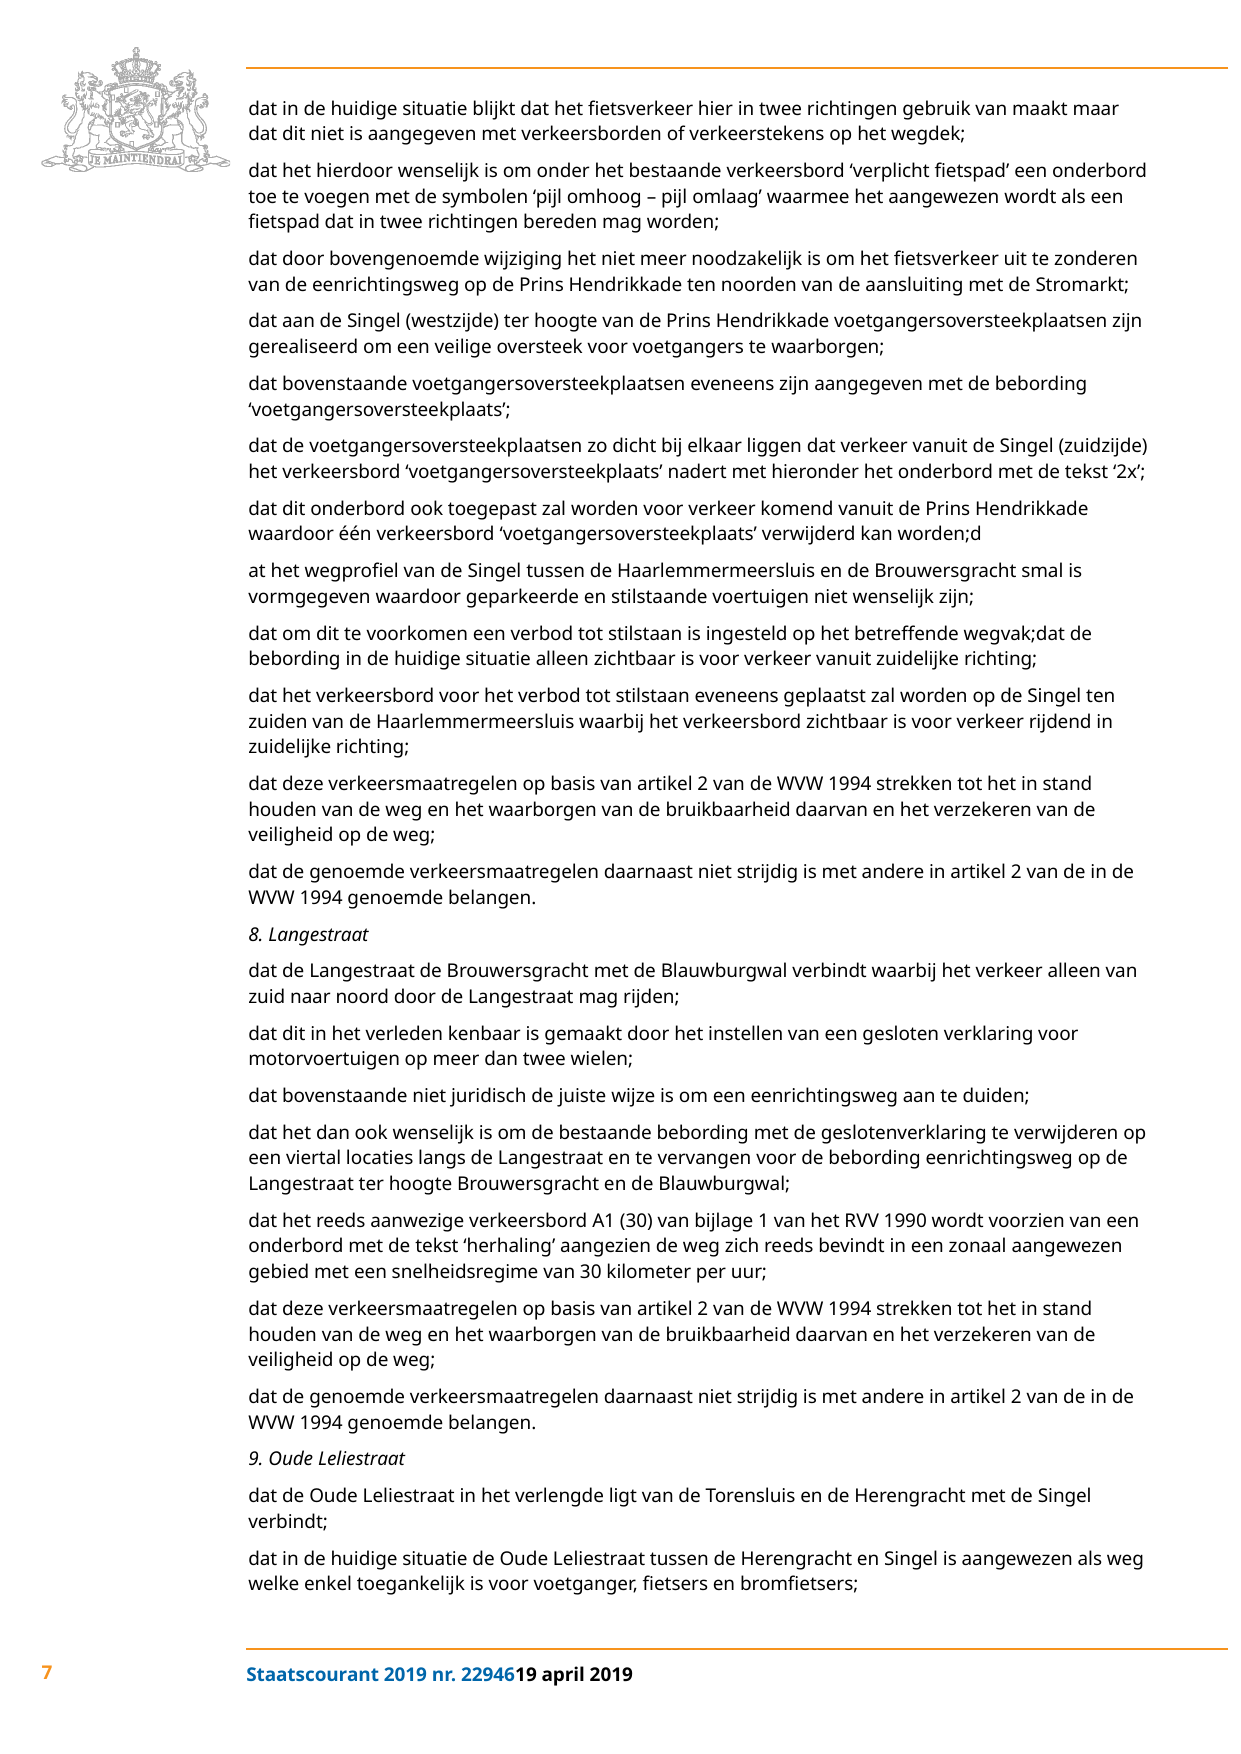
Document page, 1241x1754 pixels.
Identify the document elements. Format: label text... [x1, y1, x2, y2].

text dat dit onderbord ook toegepast zal worden voor verkeer komend vanuit de Prins Hendrikkade waardoor één verkeersbord ‘voetgangersoversteekplaats’ verwijderd kan worden;d [248, 495, 1152, 546]
text 8. Langestraat [248, 921, 1152, 946]
text dat het verkeersbord voor het verbod tot stilstaan eveneens geplaatst zal worden op de Singel ten zuiden van de Haarlemmermeersluis waarbij het verkeersbord zichtbaar is voor verkeer rijdend in zuidelijke richting; [248, 682, 1152, 759]
text dat de Langestraat de Brouwersgracht met de Blauwburgwal verbindt waarbij het verkeer alleen van zuid naar noord door de Langestraat mag rijden; [248, 957, 1152, 1009]
text at het wegprofiel van de Singel tussen de Haarlemmermeersluis en de Brouwersgracht smal is vormgegeven waardoor geparkeerde en stilstaande voertuigen niet wenselijk zijn; [248, 557, 1152, 609]
text dat de genoemde verkeersmaatregelen daarnaast niet strijdig is met andere in artikel 2 van de in de WVW 1994 genoemde belangen. [248, 858, 1152, 910]
picture [41, 47, 231, 172]
text dat het dan ook wenselijk is om de bestaande bebording met de geslotenverklaring te verwijderen op een viertal locaties langs de Langestraat en te vervangen voor de bebording eenrichtingsweg op de Langestraat ter hoogte Brouwersgracht en de Blauwburgwal; [248, 1119, 1152, 1196]
text dat de voetgangersoversteekplaatsen zo dicht bij elkaar liggen dat verkeer vanuit de Singel (zuidzijde) het verkeersbord ‘voetgangersoversteekplaats’ nadert met hieronder het onderbord met de tekst ‘2x’; [248, 432, 1152, 484]
text 9. Oude Leliestraat [248, 1446, 1152, 1471]
text dat om dit te voorkomen een verbod tot stilstaan is ingesteld op het betreffende wegvak;dat de bebording in de huidige situatie alleen zichtbaar is voor verkeer vanuit zuidelijke richting; [248, 620, 1152, 671]
text dat door bovengenoemde wijziging het niet meer noodzakelijk is om het fietsverkeer uit te zonderen van de eenrichtingsweg op de Prins Hendrikkade ten noorden van de aansluiting met de Stromarkt; [248, 245, 1152, 297]
text dat in de huidige situatie blijkt dat het fietsverkeer hier in twee richtingen gebruik van maakt maar dat dit niet is aangegeven met verkeersborden of verkeerstekens op het wegdek; [248, 95, 1152, 146]
text dat in de huidige situatie de Oude Leliestraat tussen de Herengracht en Singel is aangewezen als weg welke enkel toegankelijk is voor voetganger, fietsers en bromfietsers; [248, 1545, 1152, 1596]
text dat deze verkeersmaatregelen op basis van artikel 2 van de WVW 1994 strekken tot het in stand houden van de weg en het waarborgen van de bruikbaarheid daarvan en het verzekeren van de veiligheid op de weg; [248, 770, 1152, 847]
text dat deze verkeersmaatregelen op basis van artikel 2 van de WVW 1994 strekken tot het in stand houden van de weg en het waarborgen van de bruikbaarheid daarvan en het verzekeren van de veiligheid op de weg; [248, 1295, 1152, 1372]
text dat aan de Singel (westzijde) ter hoogte van de Prins Hendrikkade voetgangersoversteekplaatsen zijn gerealiseerd om een veilige oversteek voor voetgangers te waarborgen; [248, 308, 1152, 359]
text dat bovenstaande voetgangersoversteekplaatsen eveneens zijn aangegeven met de bebording ‘voetgangersoversteekplaats’; [248, 370, 1152, 422]
text dat dit in het verleden kenbaar is gemaakt door het instellen van een gesloten verklaring voor motorvoertuigen op meer dan twee wielen; [248, 1020, 1152, 1071]
text dat bovenstaande niet juridisch de juiste wijze is om een eenrichtingsweg aan te duiden; [248, 1082, 1152, 1108]
text dat de genoemde verkeersmaatregelen daarnaast niet strijdig is met andere in artikel 2 van de in de WVW 1994 genoemde belangen. [248, 1383, 1152, 1435]
text dat het reeds aanwezige verkeersbord A1 (30) van bijlage 1 van het RVV 1990 wordt voorzien van een onderbord met de tekst ‘herhaling’ aangezien de weg zich reeds bevindt in een zonaal aangewezen gebied met een snelheidsregime van 30 kilometer per uur; [248, 1207, 1152, 1284]
text dat de Oude Leliestraat in het verlengde ligt van de Torensluis en de Herengracht met de Singel verbindt; [248, 1482, 1152, 1534]
text dat het hierdoor wenselijk is om onder het bestaande verkeersbord ‘verplicht fietspad’ een onderbord toe te voegen met de symbolen ‘pijl omhoog – pijl omlaag’ waarmee het aangewezen wordt als een fietspad dat in twee richtingen bereden mag worden; [248, 157, 1152, 234]
